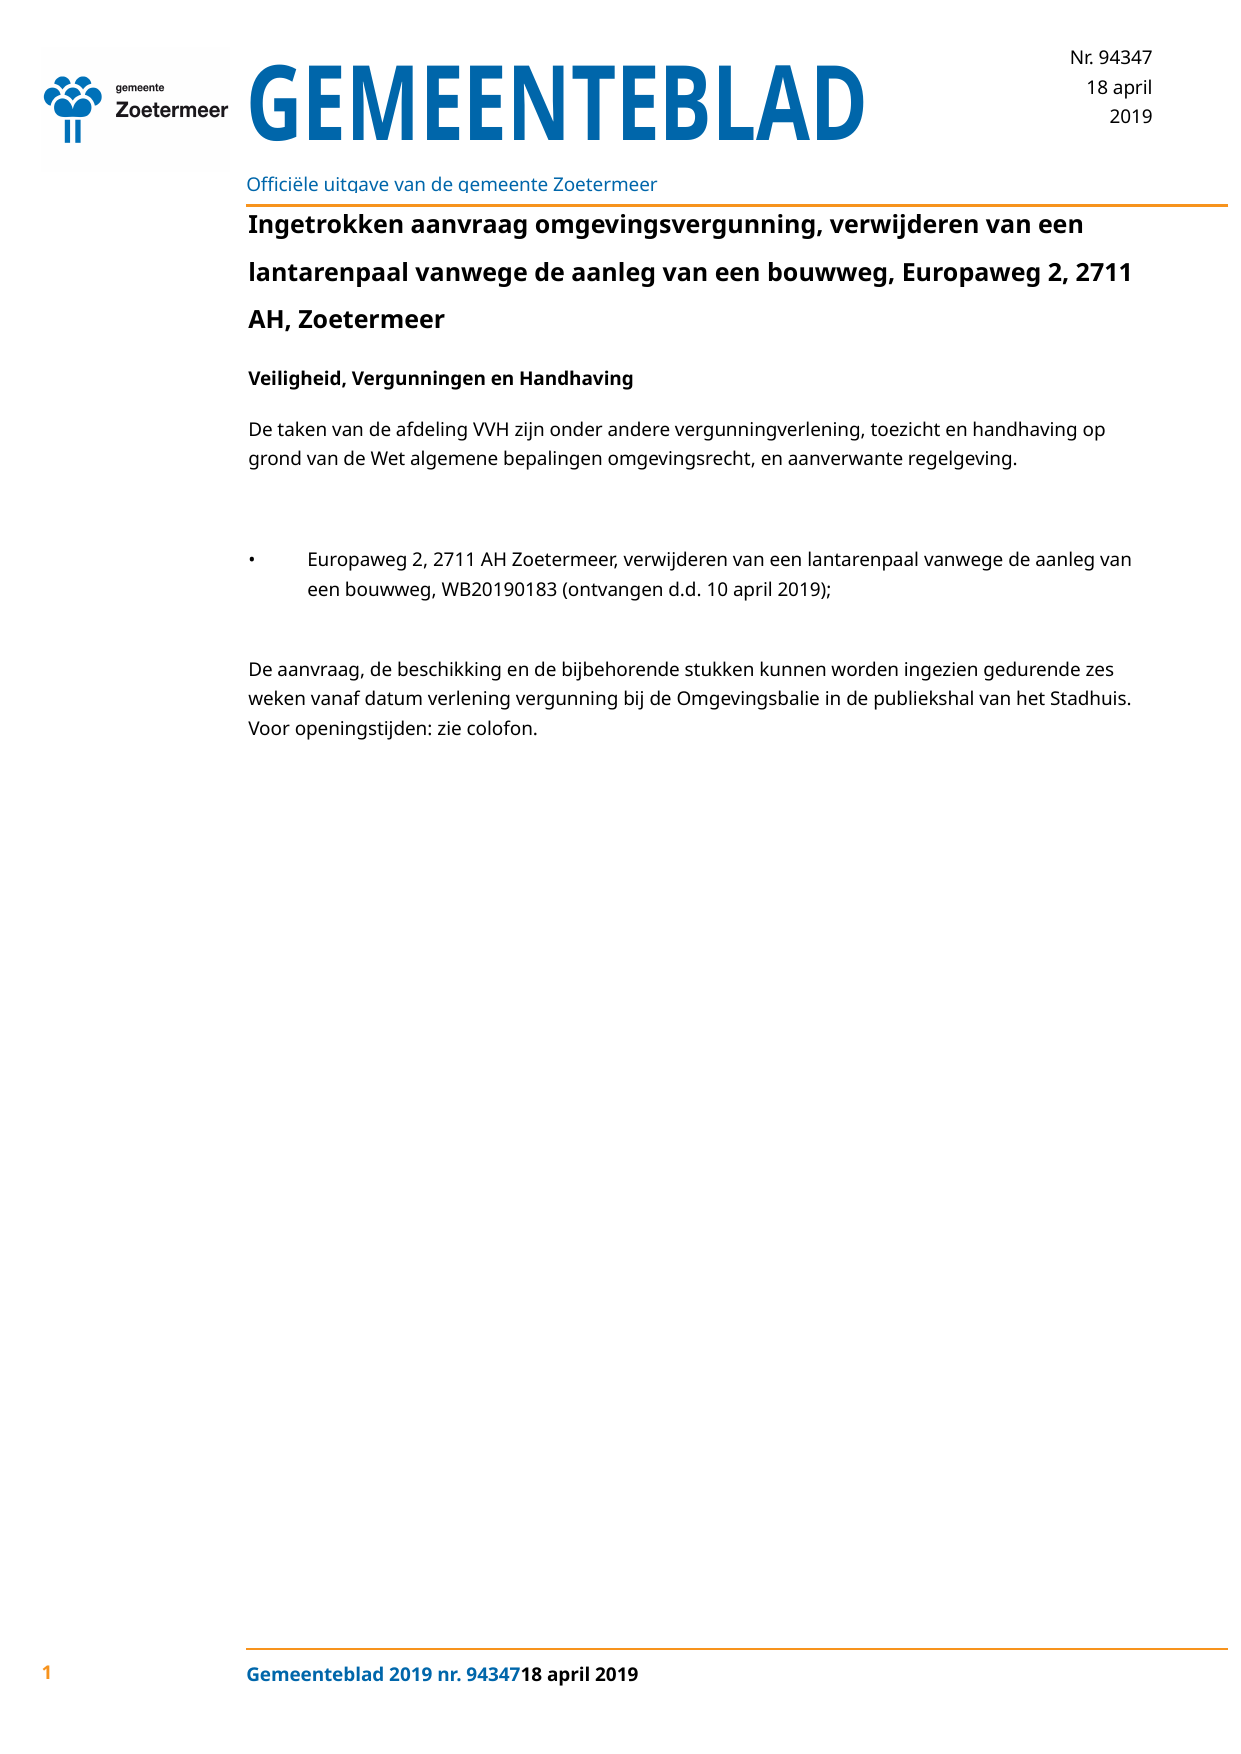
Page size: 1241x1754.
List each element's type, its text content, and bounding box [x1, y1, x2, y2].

text De taken van de afdeling VVH zijn onder andere vergunningverlening, toezicht en handhaving op grond van de Wet algemene bepalingen omgevingsrecht, en aanverwante regelgeving. [248, 416, 1152, 471]
picture [41, 47, 231, 172]
list Europaweg 2, 2711 AH Zoetermeer, verwijderen van een lantarenpaal vanwege de aanleg van een bouwweg, WB20190183 (ontvangen d.d. 10 april 2019); [248, 546, 1152, 602]
text Ingetrokken aanvraag omgevingsvergunning, verwijderen van een lantarenpaal vanwege de aanleg van een bouwweg, Europaweg 2, 2711 AH, Zoetermeer [248, 207, 1152, 336]
text De aanvraag, de beschikking en de bijbehorende stukken kunnen worden ingezien gedurende zes weken vanaf datum verlening vergunning bij de Omgevingsbalie in de publiekshal van het Stadhuis. Voor openingstijden: zie colofon. [248, 656, 1152, 741]
text Veiligheid, Vergunningen en Handhaving [248, 366, 1152, 391]
